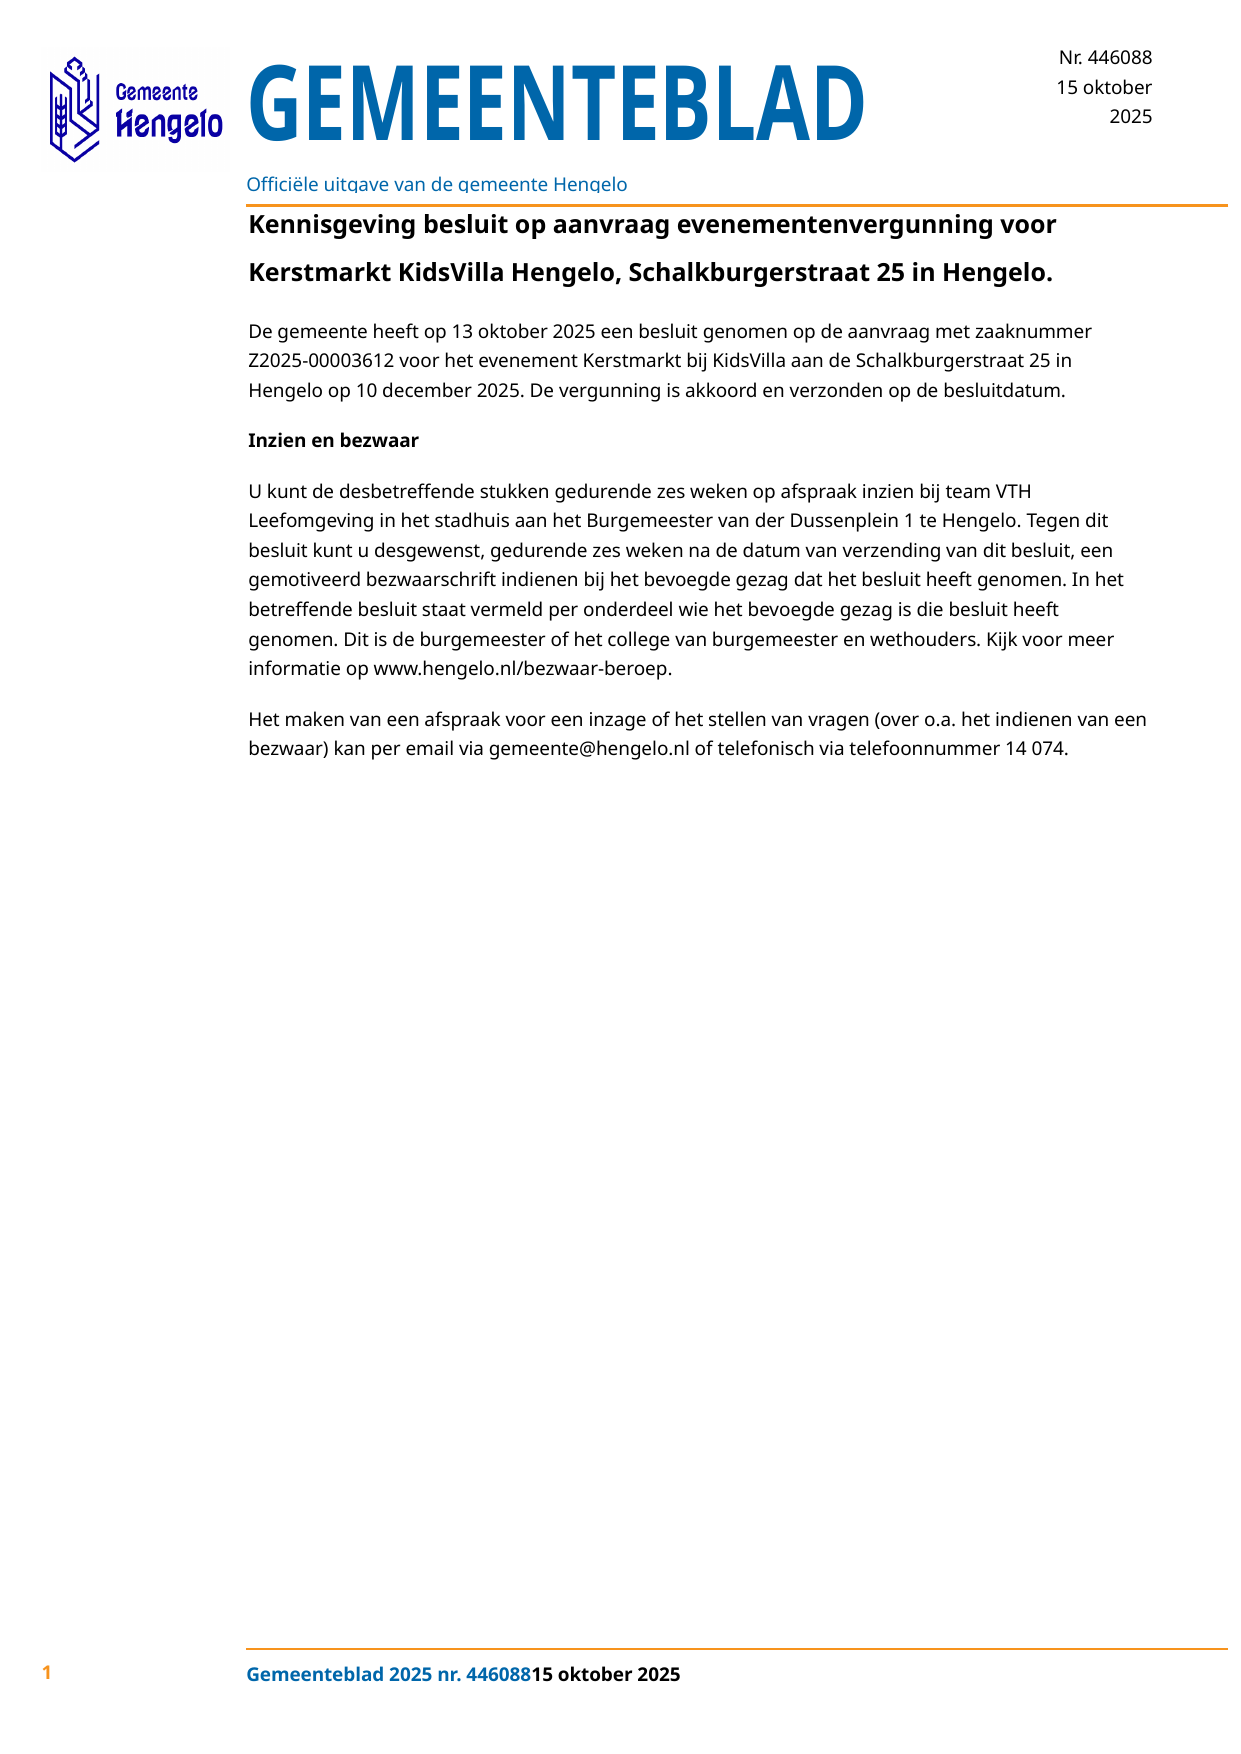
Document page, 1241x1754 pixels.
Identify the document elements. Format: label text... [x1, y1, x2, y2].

text U kunt de desbetreffende stukken gedurende zes weken op afspraak inzien bij team VTH Leefomgeving in het stadhuis aan het Burgemeester van der Dussenplein 1 te Hengelo. Tegen dit besluit kunt u desgewenst, gedurende zes weken na de datum van verzending van dit besluit, een gemotiveerd bezwaarschrift indienen bij het bevoegde gezag dat het besluit heeft genomen. In het betreffende besluit staat vermeld per onderdeel wie het bevoegde gezag is die besluit heeft genomen. Dit is de burgemeester of het college van burgemeester en wethouders. Kijk voor meer informatie op www.hengelo.nl/bezwaar-beroep. [248, 478, 1152, 681]
picture [41, 47, 231, 172]
text Inzien en bezwaar [248, 427, 1152, 453]
text Kennisgeving besluit op aanvraag evenementenvergunning voor Kerstmarkt KidsVilla Hengelo, Schalkburgerstraat 25 in Hengelo. [248, 207, 1152, 288]
text De gemeente heeft op 13 oktober 2025 een besluit genomen op de aanvraag met zaaknummer Z2025-00003612 voor het evenement Kerstmarkt bij KidsVilla aan de Schalkburgerstraat 25 in Hengelo op 10 december 2025. De vergunning is akkoord en verzonden op de besluitdatum. [248, 318, 1152, 403]
text Het maken van een afspraak voor een inzage of het stellen van vragen (over o.a. het indienen van een bezwaar) kan per email via gemeente@hengelo.nl of telefonisch via telefoonnummer 14 074. [248, 706, 1152, 761]
